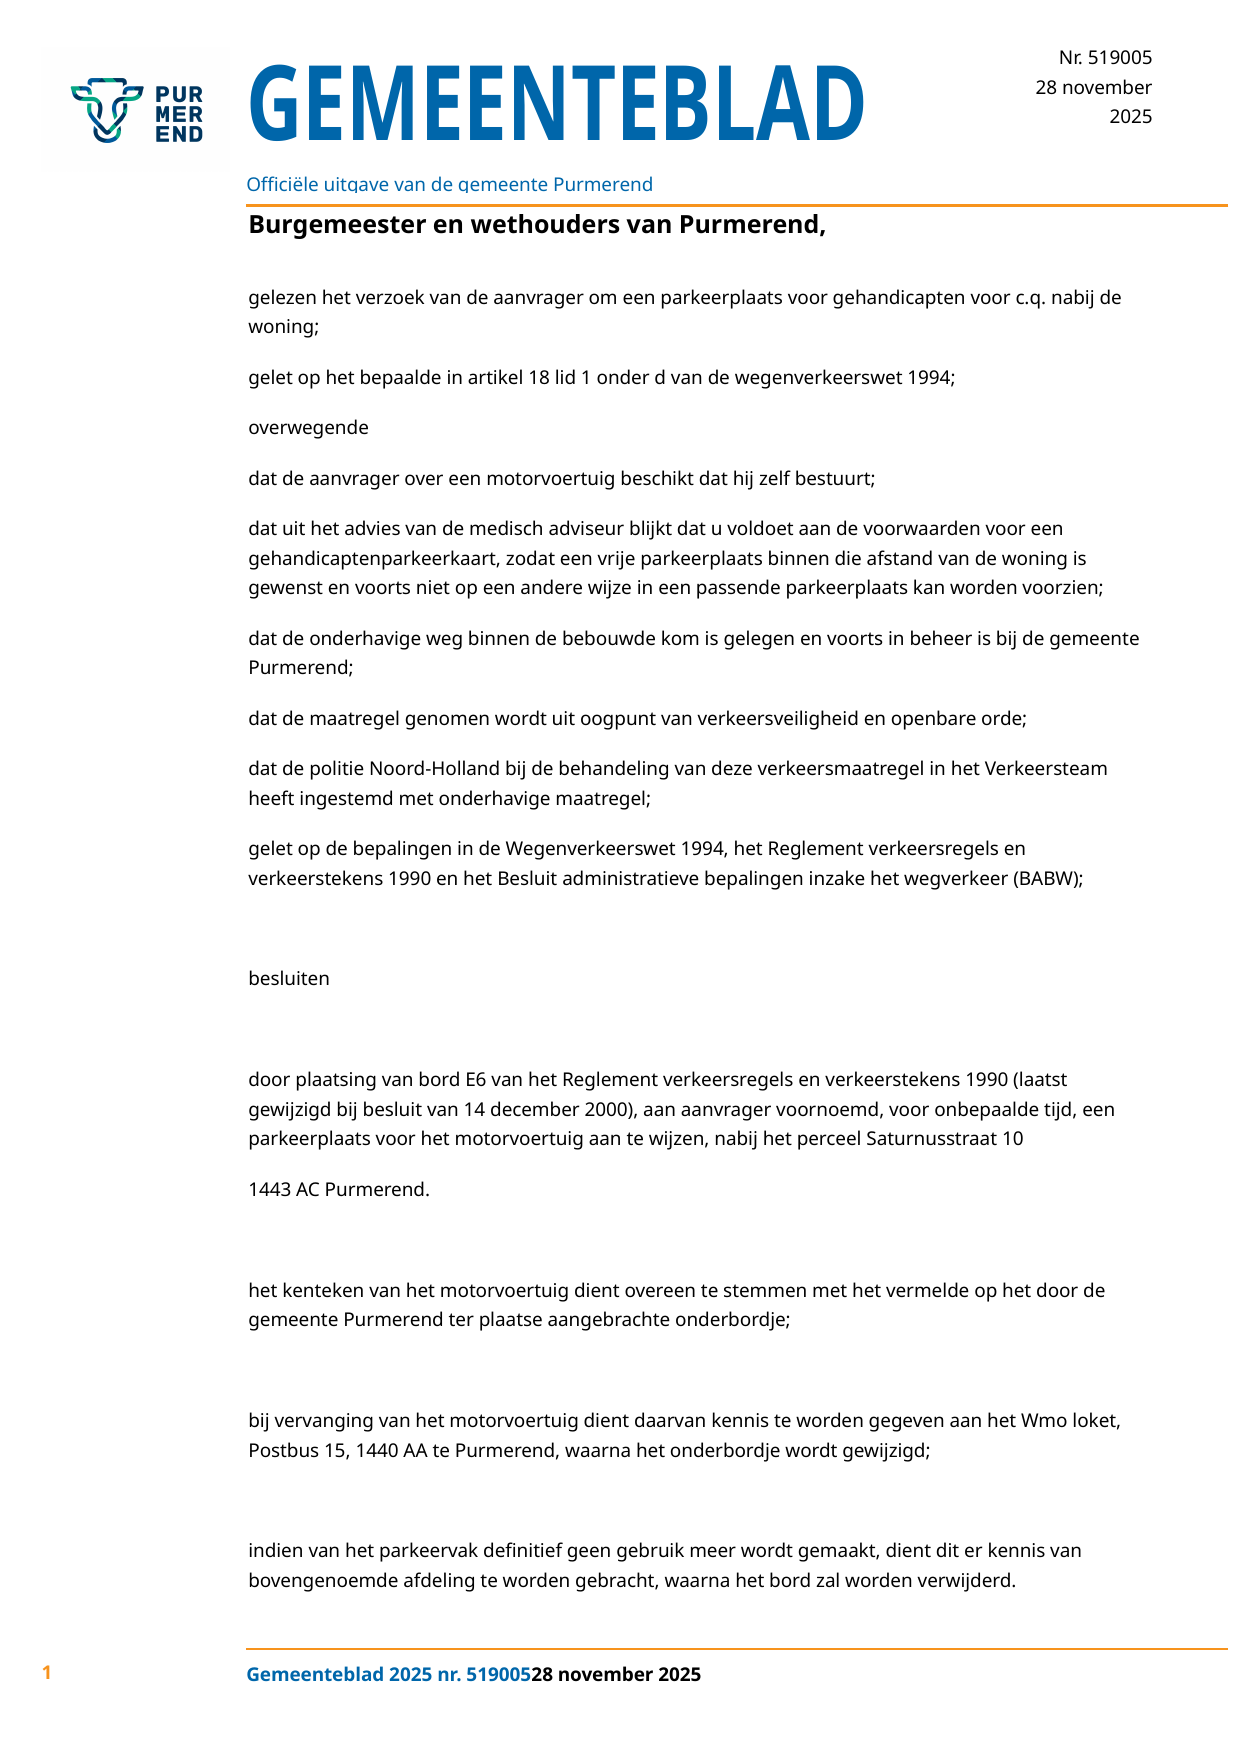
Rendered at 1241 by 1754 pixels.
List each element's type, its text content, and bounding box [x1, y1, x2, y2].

text dat de aanvrager over een motorvoertuig beschikt dat hij zelf bestuurt; [248, 465, 1152, 491]
text overwegende [248, 414, 1152, 440]
text gelet op de bepalingen in de Wegenverkeerswet 1994, het Reglement verkeersregels en verkeerstekens 1990 en het Besluit administratieve bepalingen inzake het wegverkeer (BABW); [248, 835, 1152, 891]
text dat de maatregel genomen wordt uit oogpunt van verkeersveiligheid en openbare orde; [248, 705, 1152, 731]
text 1443 AC Purmerend. [248, 1176, 1152, 1202]
text het kenteken van het motorvoertuig dient overeen te stemmen met het vermelde op het door de gemeente Purmerend ter plaatse aangebrachte onderbordje; [248, 1277, 1152, 1332]
text gelet op het bepaalde in artikel 18 lid 1 onder d van de wegenverkeerswet 1994; [248, 364, 1152, 390]
text dat de onderhavige weg binnen de bebouwde kom is gelegen en voorts in beheer is bij de gemeente Purmerend; [248, 625, 1152, 680]
text dat uit het advies van de medisch adviseur blijkt dat u voldoet aan de voorwaarden voor een gehandicaptenparkeerkaart, zodat een vrije parkeerplaats binnen die afstand van de woning is gewenst en voorts niet op een andere wijze in een passende parkeerplaats kan worden voorzien; [248, 515, 1152, 600]
text besluiten [248, 966, 1152, 991]
text door plaatsing van bord E6 van het Reglement verkeersregels en verkeerstekens 1990 (laatst gewijzigd bij besluit van 14 december 2000), aan aanvrager voornoemd, voor onbepaalde tijd, een parkeerplaats voor het motorvoertuig aan te wijzen, nabij het perceel Saturnusstraat 10 [248, 1066, 1152, 1151]
picture [41, 47, 231, 172]
text indien van het parkeervak definitief geen gebruik meer wordt gemaakt, dient dit er kennis van bovengenoemde afdeling te worden gebracht, waarna het bord zal worden verwijderd. [248, 1538, 1152, 1593]
text Burgemeester en wethouders van Purmerend, [248, 207, 1152, 241]
text bij vervanging van het motorvoertuig dient daarvan kennis te worden gegeven aan het Wmo loket, Postbus 15, 1440 AA te Purmerend, waarna het onderbordje wordt gewijzigd; [248, 1407, 1152, 1463]
text dat de politie Noord-Holland bij de behandeling van deze verkeersmaatregel in het Verkeersteam heeft ingestemd met onderhavige maatregel; [248, 755, 1152, 811]
text gelezen het verzoek van de aanvrager om een parkeerplaats voor gehandicapten voor c.q. nabij de woning; [248, 284, 1152, 339]
